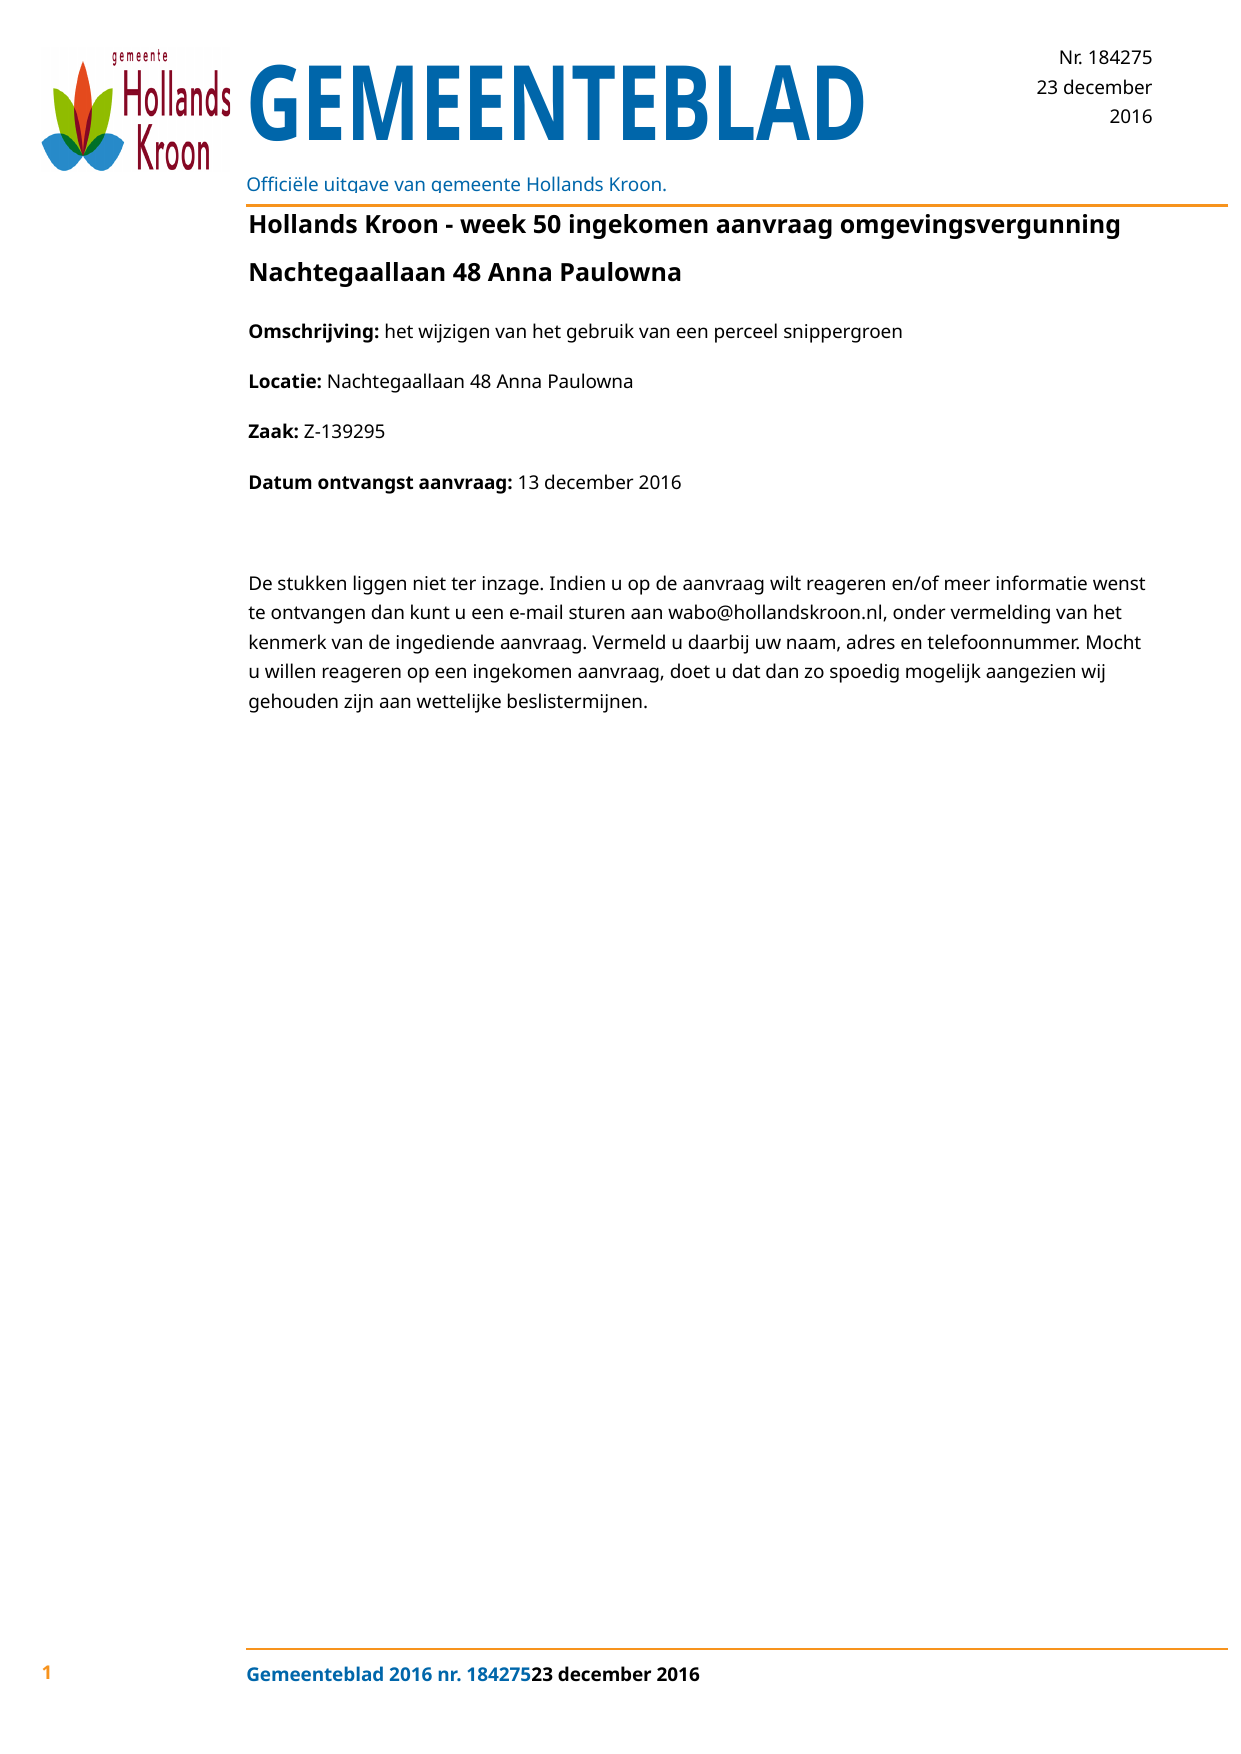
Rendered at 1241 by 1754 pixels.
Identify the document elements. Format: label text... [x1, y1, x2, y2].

text Zaak: Z-139295 [248, 419, 1152, 444]
picture [41, 47, 231, 172]
text Locatie: Nachtegaallaan 48 Anna Paulowna [248, 368, 1152, 394]
text Datum ontvangst aanvraag: 13 december 2016 [248, 469, 1152, 495]
text Hollands Kroon - week 50 ingekomen aanvraag omgevingsvergunning Nachtegaallaan 48 Anna Paulowna [248, 207, 1152, 288]
text De stukken liggen niet ter inzage. Indien u op de aanvraag wilt reageren en/of meer informatie wenst te ontvangen dan kunt u een e-mail sturen aan wabo@hollandskroon.nl, onder vermelding van het kenmerk van de ingediende aanvraag. Vermeld u daarbij uw naam, adres en telefoonnummer. Mocht u willen reageren op een ingekomen aanvraag, doet u dat dan zo spoedig mogelijk aangezien wij gehouden zijn aan wettelijke beslistermijnen. [248, 570, 1152, 714]
text Omschrijving: het wijzigen van het gebruik van een perceel snippergroen [248, 318, 1152, 344]
